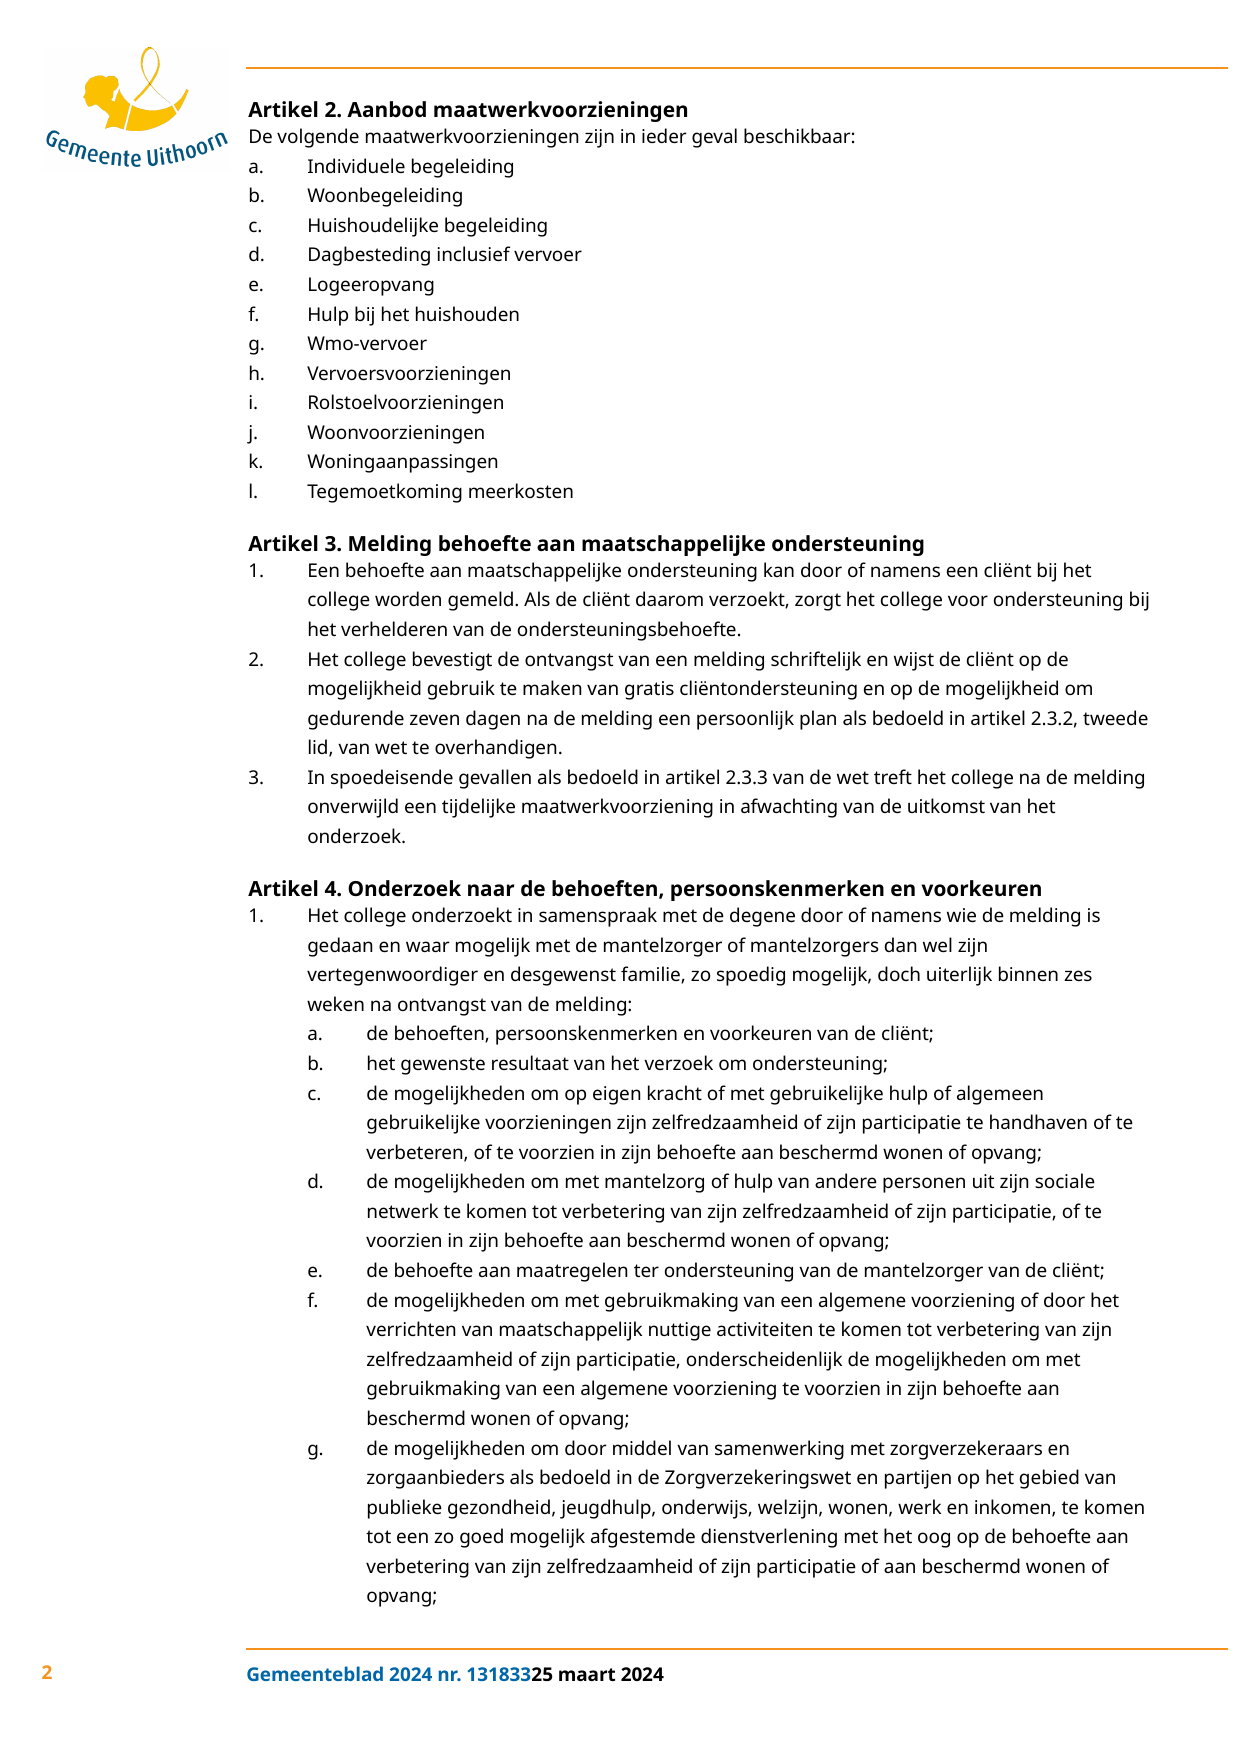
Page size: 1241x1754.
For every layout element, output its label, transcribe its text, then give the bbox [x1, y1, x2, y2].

list Tegemoetkoming meerkosten [248, 478, 1152, 504]
list de mogelijkheden om door middel van samenwerking met zorgverzekeraars en zorgaanbieders als bedoeld in de Zorgverzekeringswet en partijen op het gebied van publieke gezondheid, jeugdhulp, onderwijs, welzijn, wonen, werk en inkomen, te komen tot een zo goed mogelijk afgestemde dienstverlening met het oog op de behoefte aan verbetering van zijn zelfredzaamheid of zijn participatie of aan beschermd wonen of opvang; [307, 1435, 1152, 1608]
list de mogelijkheden om met gebruikmaking van een algemene voorziening of door het verrichten van maatschappelijk nuttige activiteiten te komen tot verbetering van zijn zelfredzaamheid of zijn participatie, onderscheidenlijk de mogelijkheden om met gebruikmaking van een algemene voorziening te voorzien in zijn behoefte aan beschermd wonen of opvang; [307, 1287, 1152, 1431]
text Artikel 2. Aanbod maatwerkvoorzieningen [248, 95, 1152, 123]
list Een behoefte aan maatschappelijke ondersteuning kan door of namens een cliënt bij het college worden gemeld. Als de cliënt daarom verzoekt, zorgt het college voor ondersteuning bij het verhelderen van de ondersteuningsbehoefte. [248, 557, 1152, 642]
list de mogelijkheden om op eigen kracht of met gebruikelijke hulp of algemeen gebruikelijke voorzieningen zijn zelfredzaamheid of zijn participatie te handhaven of te verbeteren, of te voorzien in zijn behoefte aan beschermd wonen of opvang; [307, 1080, 1152, 1164]
list de behoefte aan maatregelen ter ondersteuning van de mantelzorger van de cliënt; [307, 1257, 1152, 1283]
list het gewenste resultaat van het verzoek om ondersteuning; [307, 1050, 1152, 1076]
list In spoedeisende gevallen als bedoeld in artikel 2.3.3 van de wet treft het college na de melding onverwijld een tijdelijke maatwerkvoorziening in afwachting van de uitkomst van het onderzoek. [248, 764, 1152, 849]
list Woonvoorzieningen [248, 419, 1152, 445]
list Dagbesteding inclusief vervoer [248, 242, 1152, 267]
list Woonbegeleiding [248, 182, 1152, 208]
list Vervoersvoorzieningen [248, 360, 1152, 386]
picture [41, 47, 231, 172]
list Wmo-vervoer [248, 330, 1152, 356]
list Het college onderzoekt in samenspraak met de degene door of namens wie de melding is gedaan en waar mogelijk met de mantelzorger of mantelzorgers dan wel zijn vertegenwoordiger en desgewenst familie, zo spoedig mogelijk, doch uiterlijk binnen zes weken na ontvangst van de melding: [248, 902, 1152, 1017]
list Hulp bij het huishouden [248, 301, 1152, 326]
list de behoeften, persoonskenmerken en voorkeuren van de cliënt; [307, 1021, 1152, 1046]
list Huishoudelijke begeleiding [248, 212, 1152, 238]
list Het college bevestigt de ontvangst van een melding schriftelijk en wijst de cliënt op de mogelijkheid gebruik te maken van gratis cliëntondersteuning en op de mogelijkheid om gedurende zeven dagen na de melding een persoonlijk plan als bedoeld in artikel 2.3.2, tweede lid, van wet te overhandigen. [248, 646, 1152, 760]
text Artikel 3. Melding behoefte aan maatschappelijke ondersteuning [248, 529, 1152, 557]
list de mogelijkheden om met mantelzorg of hulp van andere personen uit zijn sociale netwerk te komen tot verbetering van zijn zelfredzaamheid of zijn participatie, of te voorzien in zijn behoefte aan beschermd wonen of opvang; [307, 1168, 1152, 1253]
list Individuele begeleiding [248, 153, 1152, 178]
text Artikel 4. Onderzoek naar de behoeften, persoonskenmerken en voorkeuren [248, 874, 1152, 902]
text De volgende maatwerkvoorzieningen zijn in ieder geval beschikbaar: [248, 123, 1152, 149]
list Logeeropvang [248, 271, 1152, 297]
list Rolstoelvoorzieningen [248, 389, 1152, 415]
list Woningaanpassingen [248, 449, 1152, 474]
